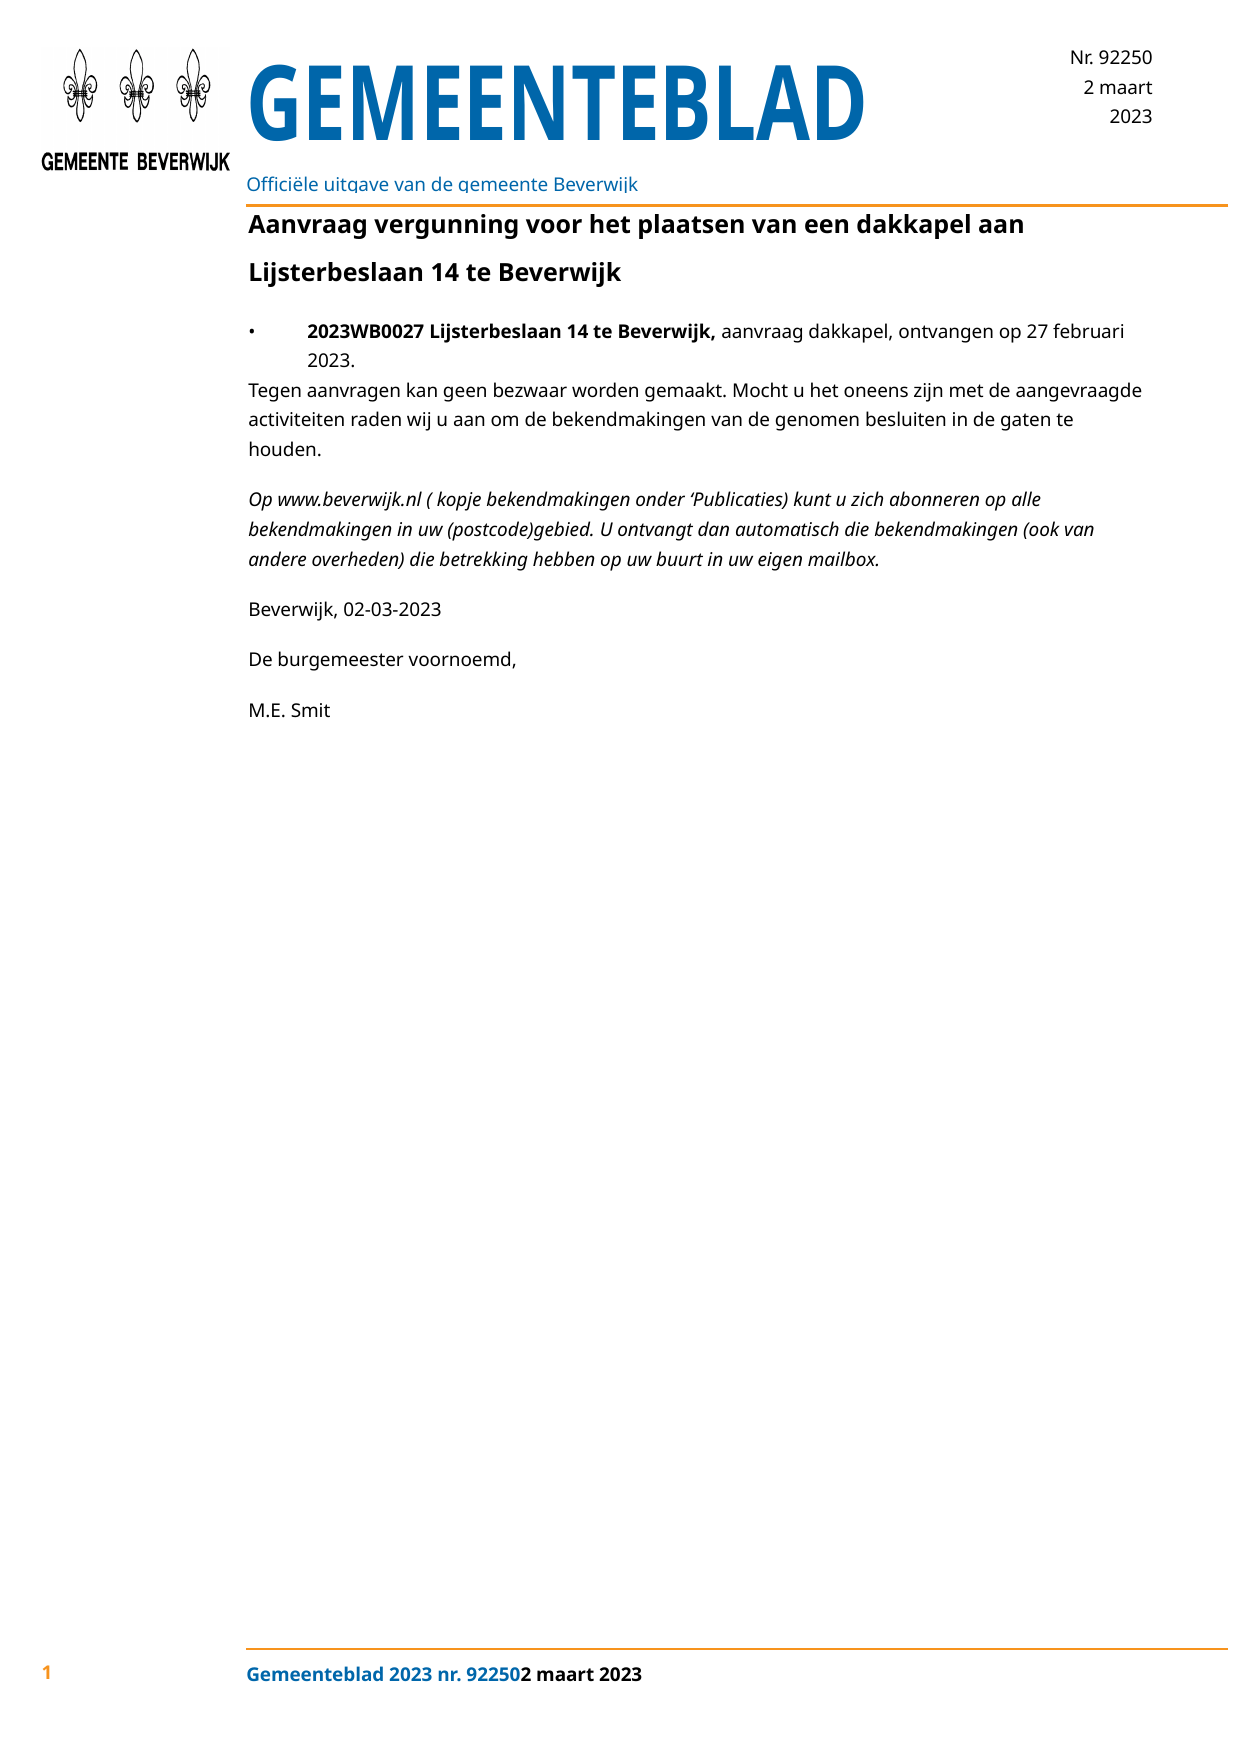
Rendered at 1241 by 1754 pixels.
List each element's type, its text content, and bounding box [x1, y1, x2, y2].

text Tegen aanvragen kan geen bezwaar worden gemaakt. Mocht u het oneens zijn met de aangevraagde activiteiten raden wij u aan om de bekendmakingen van de genomen besluiten in de gaten te houden. [248, 377, 1152, 462]
text Op www.beverwijk.nl ( kopje bekendmakingen onder ‘Publicaties) kunt u zich abonneren op alle bekendmakingen in uw (postcode)gebied. U ontvangt dan automatisch die bekendmakingen (ook van andere overheden) die betrekking hebben op uw buurt in uw eigen mailbox. [248, 487, 1152, 572]
picture [41, 47, 231, 172]
text M.E. Smit [248, 697, 1152, 723]
text Aanvraag vergunning voor het plaatsen van een dakkapel aan Lijsterbeslaan 14 te Beverwijk [248, 207, 1152, 288]
text Beverwijk, 02-03-2023 [248, 596, 1152, 622]
text De burgemeester voornoemd, [248, 647, 1152, 672]
list 2023WB0027 Lijsterbeslaan 14 te Beverwijk, aanvraag dakkapel, ontvangen op 27 februari 2023. [248, 318, 1152, 373]
